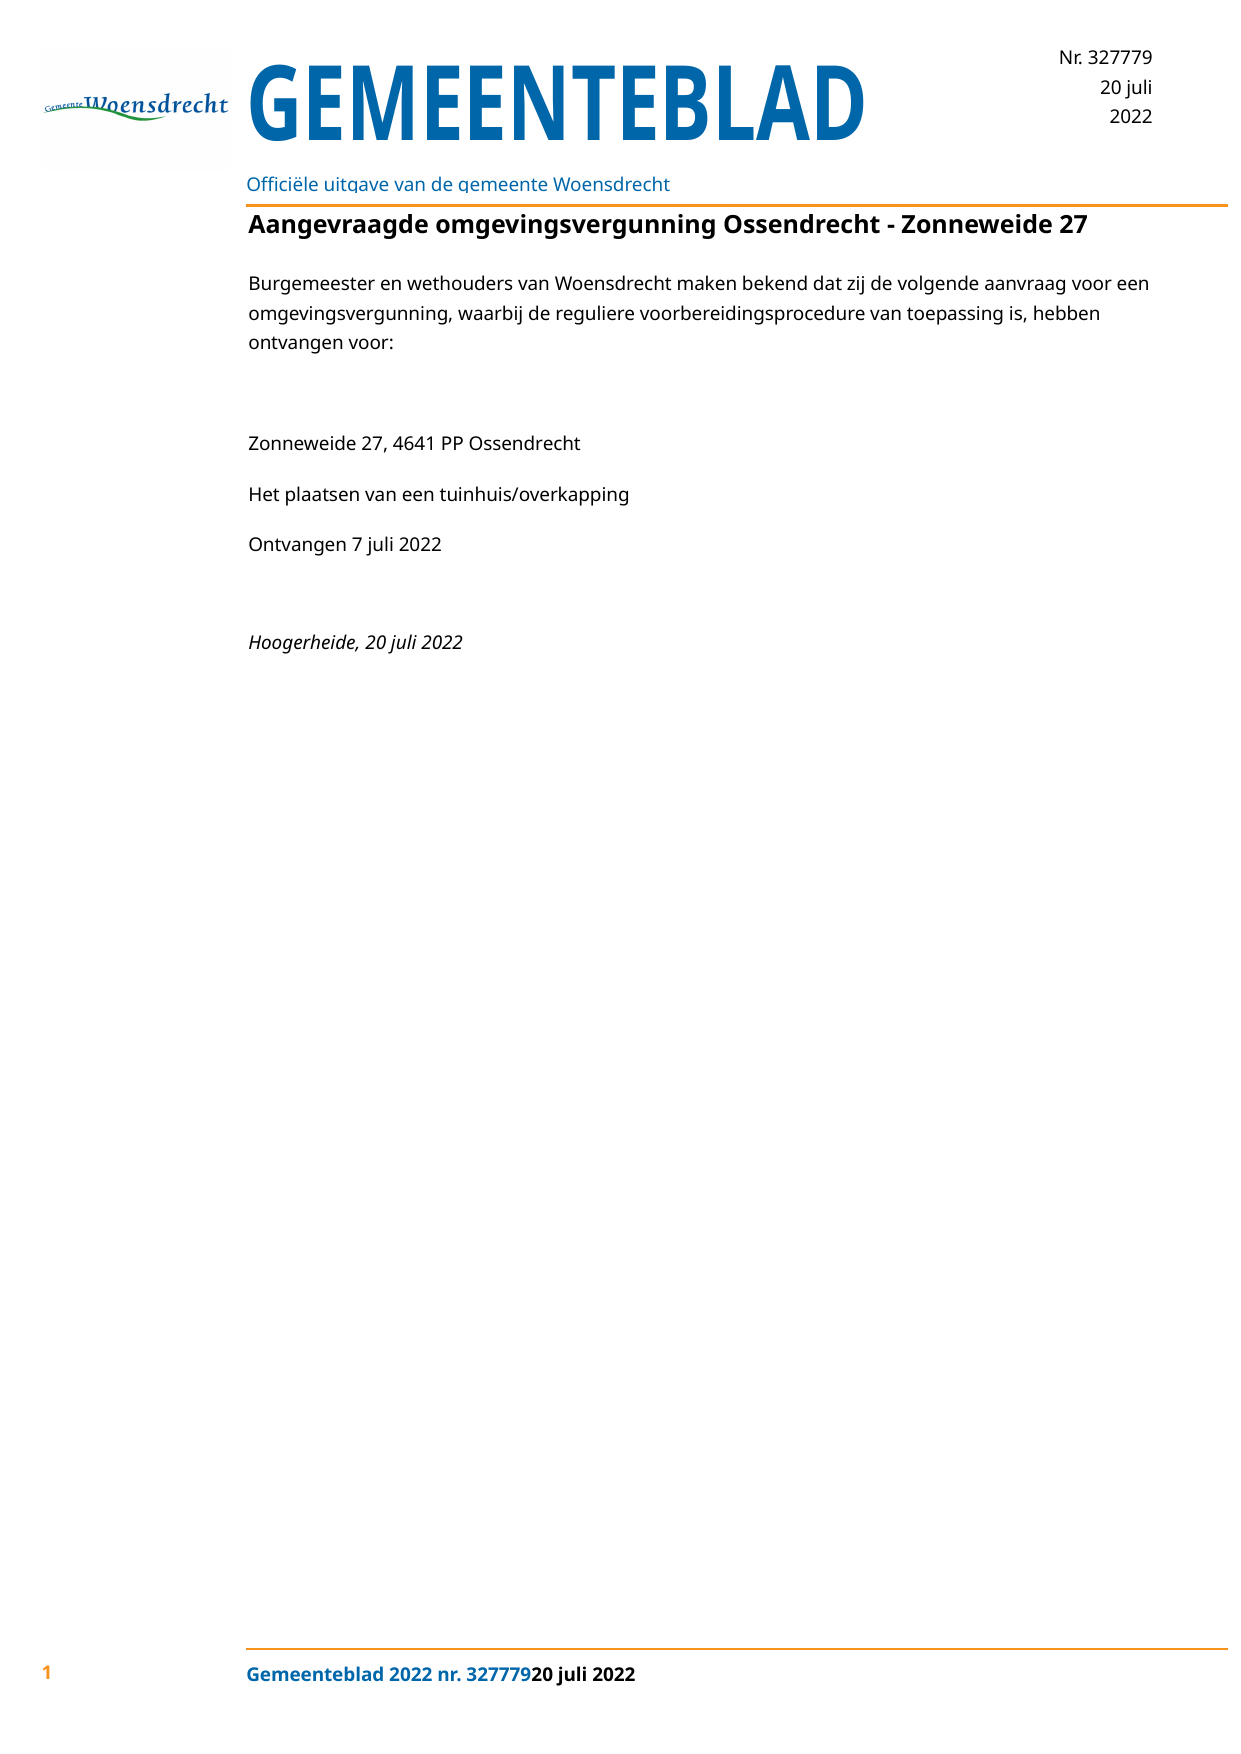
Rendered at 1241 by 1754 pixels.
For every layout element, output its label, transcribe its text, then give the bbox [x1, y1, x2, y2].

text Hoogerheide, 20 juli 2022 [248, 629, 1152, 655]
picture [41, 47, 231, 172]
text Het plaatsen van een tuinhuis/overkapping [248, 481, 1152, 506]
text Aangevraagde omgevingsvergunning Ossendrecht - Zonneweide 27 [248, 207, 1152, 241]
text Burgemeester en wethouders van Woensdrecht maken bekend dat zij de volgende aanvraag voor een omgevingsvergunning, waarbij de reguliere voorbereidingsprocedure van toepassing is, hebben ontvangen voor: [248, 270, 1152, 355]
text Zonneweide 27, 4641 PP Ossendrecht [248, 430, 1152, 456]
text Ontvangen 7 juli 2022 [248, 531, 1152, 557]
